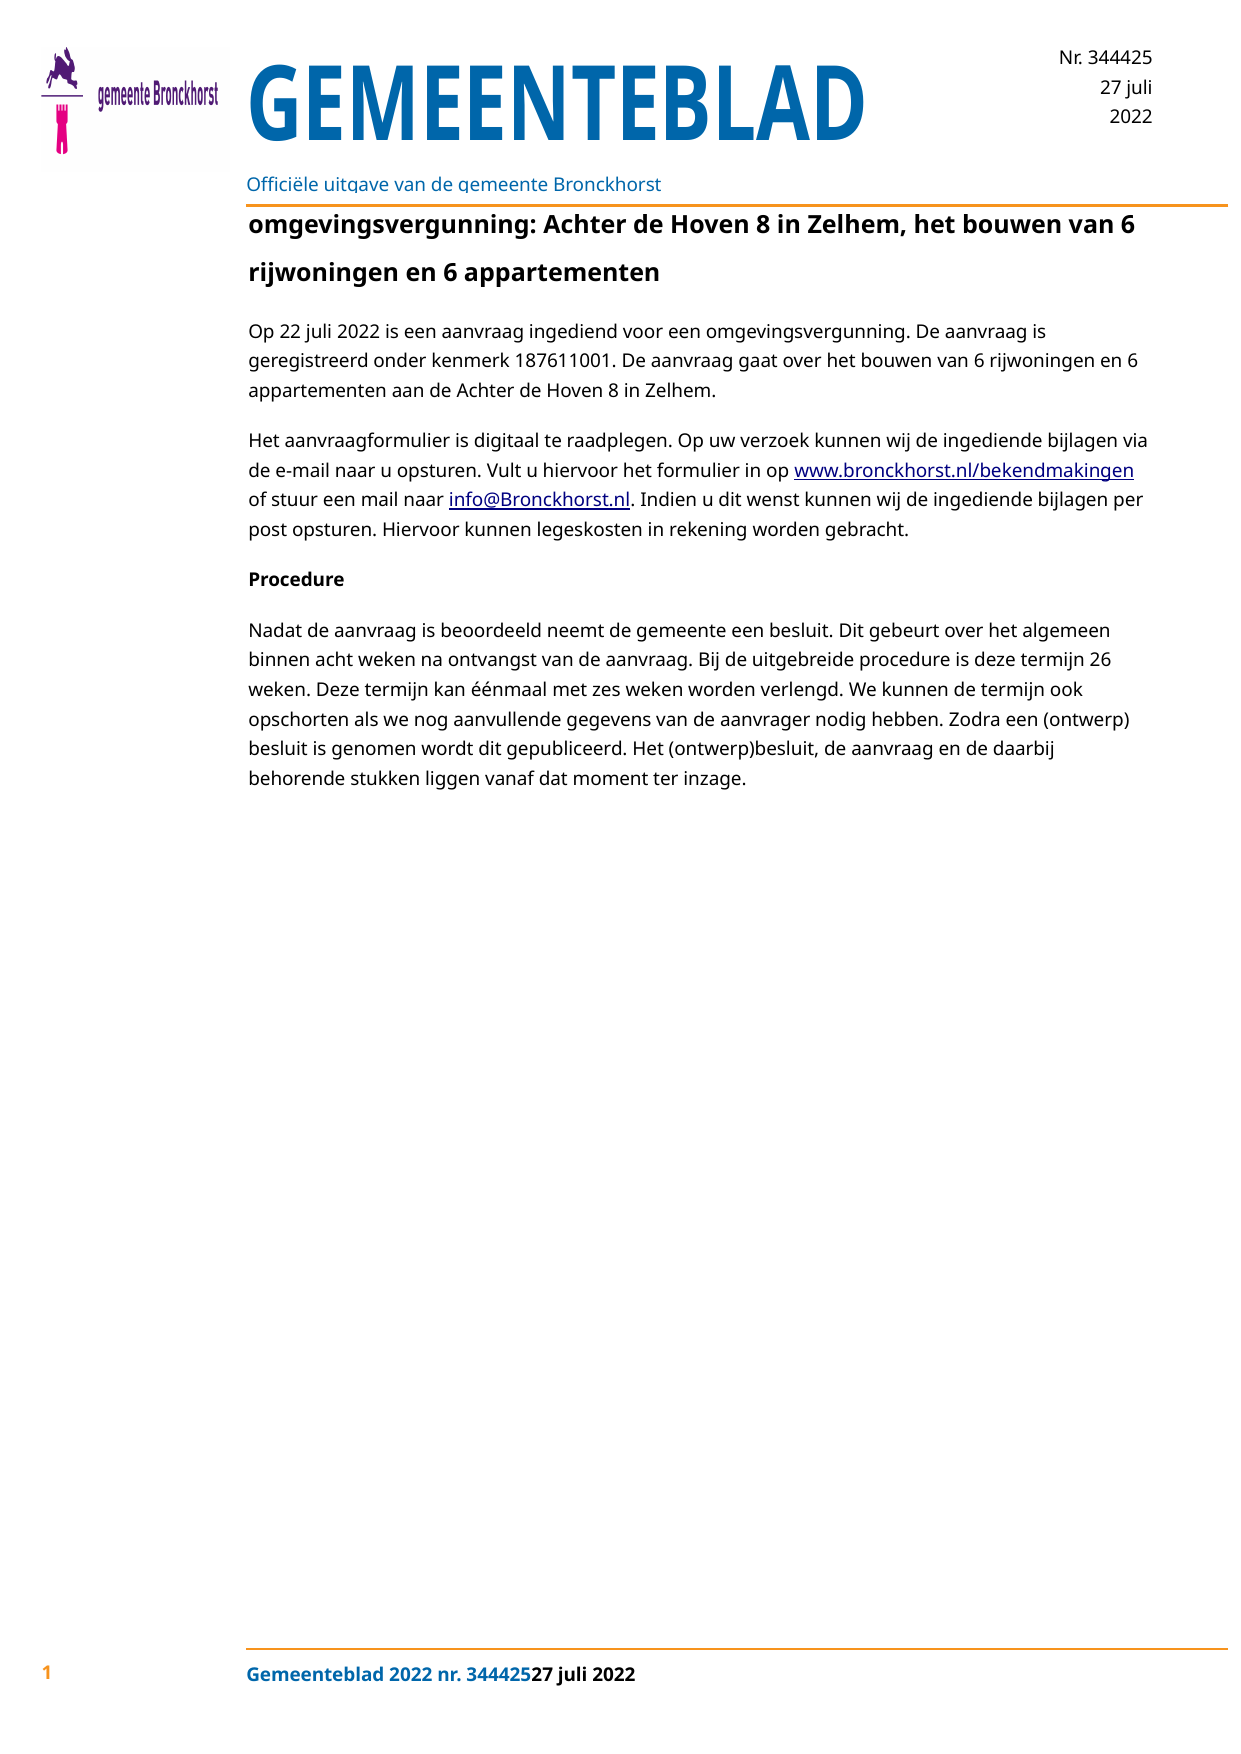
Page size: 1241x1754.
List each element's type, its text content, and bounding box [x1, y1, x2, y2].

picture [41, 47, 231, 172]
text Op 22 juli 2022 is een aanvraag ingediend voor een omgevingsvergunning. De aanvraag is geregistreerd onder kenmerk 187611001. De aanvraag gaat over het bouwen van 6 rijwoningen en 6 appartementen aan de Achter de Hoven 8 in Zelhem. [248, 318, 1152, 403]
text Procedure [248, 567, 1152, 592]
text omgevingsvergunning: Achter de Hoven 8 in Zelhem, het bouwen van 6 rijwoningen en 6 appartementen [248, 207, 1152, 288]
text Het aanvraagformulier is digitaal te raadplegen. Op uw verzoek kunnen wij de ingediende bijlagen via de e-mail naar u opsturen. Vult u hiervoor het formulier in op www.bronckhorst.nl/bekendmakingen of stuur een mail naar info@Bronckhorst.nl. Indien u dit wenst kunnen wij de ingediende bijlagen per post opsturen. Hiervoor kunnen legeskosten in rekening worden gebracht. [248, 427, 1152, 542]
text Nadat de aanvraag is beoordeeld neemt de gemeente een besluit. Dit gebeurt over het algemeen binnen acht weken na ontvangst van de aanvraag. Bij de uitgebreide procedure is deze termijn 26 weken. Deze termijn kan éénmaal met zes weken worden verlengd. We kunnen de termijn ook opschorten als we nog aanvullende gegevens van de aanvrager nodig hebben. Zodra een (ontwerp) besluit is genomen wordt dit gepubliceerd. Het (ontwerp)besluit, de aanvraag en de daarbij behorende stukken liggen vanaf dat moment ter inzage. [248, 617, 1152, 791]
